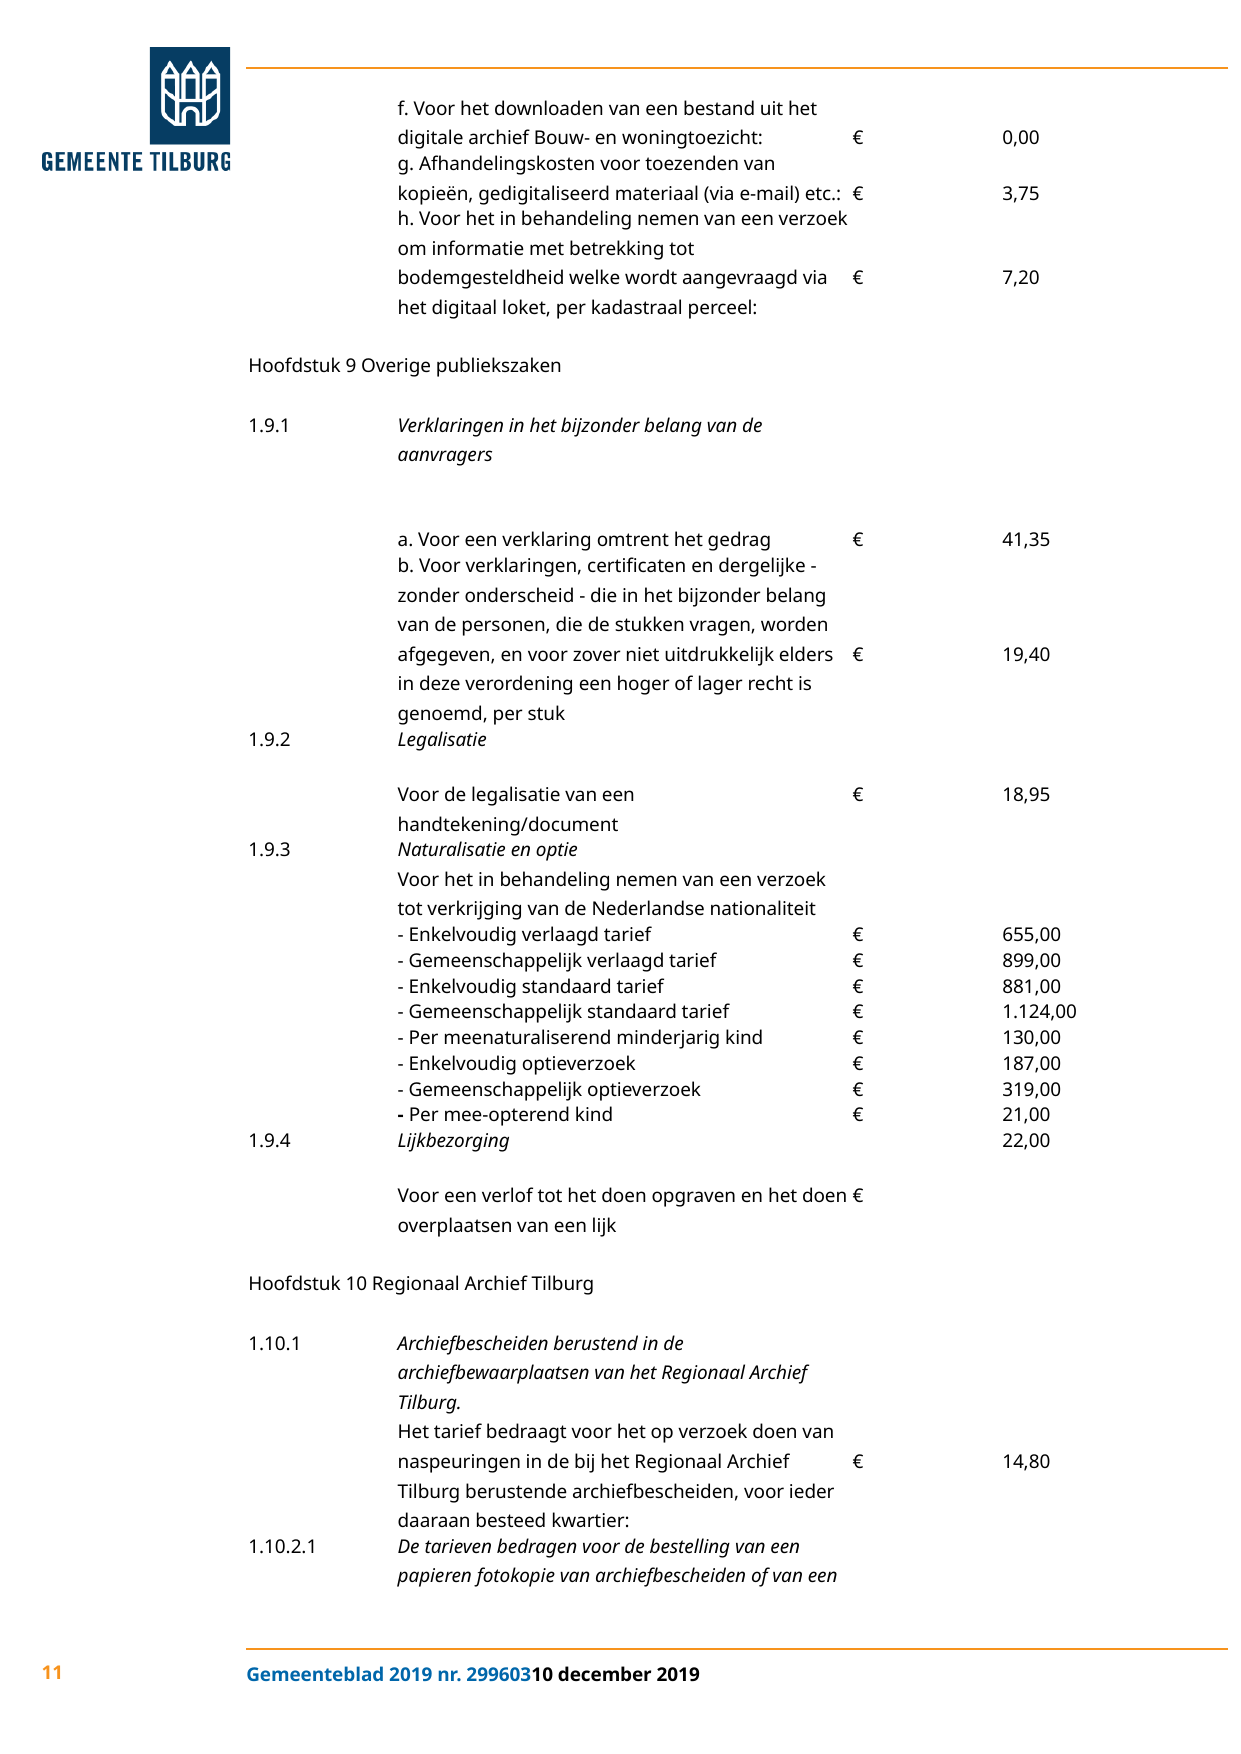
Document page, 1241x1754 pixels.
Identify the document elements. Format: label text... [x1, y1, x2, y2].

table_header 1.10.1 [248, 1330, 397, 1533]
table_cell € [853, 205, 1002, 320]
table_cell 319,00 [1002, 1076, 1152, 1101]
table_cell € [853, 973, 1002, 998]
table_cell [248, 150, 397, 205]
table_cell € [853, 552, 1002, 726]
table_cell € [853, 1050, 1002, 1076]
table_cell - Enkelvoudig verlaagd tarief [398, 921, 852, 947]
table_cell 3,75 [1002, 150, 1152, 205]
table_header [1002, 412, 1152, 526]
table_cell 19,40 [1002, 552, 1152, 726]
table_cell € [853, 1076, 1002, 1101]
table_cell [1002, 726, 1152, 781]
table_cell [248, 973, 397, 998]
table_cell 881,00 [1002, 973, 1152, 998]
picture [41, 47, 231, 172]
table_cell Voor de legalisatie van een handtekening/document [398, 781, 852, 836]
table_cell € [853, 999, 1002, 1024]
table_cell [248, 1101, 397, 1127]
table_cell - Per mee-opterend kind [398, 1101, 852, 1127]
table_cell € [853, 1183, 1002, 1238]
table_cell [248, 1076, 397, 1101]
table_cell 187,00 [1002, 1050, 1152, 1076]
table_header [853, 412, 1002, 526]
table_cell - Gemeenschappelijk standaard tarief [398, 999, 852, 1024]
table_cell € [853, 95, 1002, 150]
table_cell [248, 921, 397, 947]
table_cell 21,00 [1002, 1101, 1152, 1127]
table_cell 22,00 [1002, 1127, 1152, 1182]
table_cell 655,00 [1002, 921, 1152, 947]
table_cell 1.9.2 [248, 726, 397, 781]
table_cell [1002, 1183, 1152, 1238]
table_cell [853, 1533, 1002, 1588]
table_cell b. Voor verklaringen, certificaten en dergelijke - zonder onderscheid - die in het bijzonder belang van de personen, die de stukken vragen, worden afgegeven, en voor zover niet uitdrukkelijk elders in deze verordening een hoger of lager recht is genoemd, per stuk [398, 552, 852, 726]
table_header 1.9.1 [248, 412, 397, 526]
table_cell [248, 1050, 397, 1076]
table_header Verklaringen in het bijzonder belang van de aanvragers [398, 412, 852, 526]
table_cell [248, 95, 397, 150]
table_cell h. Voor het in behandeling nemen van een verzoek om informatie met betrekking tot bodemgesteldheid welke wordt aangevraagd via het digitaal loket, per kadastraal perceel: [398, 205, 852, 320]
table_cell € [853, 947, 1002, 973]
table_cell 130,00 [1002, 1024, 1152, 1050]
table_cell [853, 726, 1002, 781]
table_cell 899,00 [1002, 947, 1152, 973]
table_cell [248, 947, 397, 973]
table_cell 1.124,00 [1002, 999, 1152, 1024]
table_cell [248, 781, 397, 836]
table_cell [248, 552, 397, 726]
text Hoofdstuk 10 Regionaal Archief Tilburg [248, 1271, 1152, 1296]
table_cell a. Voor een verklaring omtrent het gedrag [398, 526, 852, 552]
table_cell 1.9.4 [248, 1127, 397, 1182]
table_cell Legalisatie [398, 726, 852, 781]
table_cell [853, 836, 1002, 921]
table_header Archiefbescheiden berustend in de archiefbewaarplaatsen van het Regionaal Archief Tilburg. Het tarief bedraagt voor het op verzoek doen van naspeuringen in de bij het Regionaal Archief Tilburg berustende archiefbescheiden, voor ieder daaraan besteed kwartier: [398, 1330, 852, 1533]
text Hoofdstuk 9 Overige publiekszaken [248, 353, 1152, 378]
table_cell 1.10.2.1 [248, 1533, 397, 1588]
table_cell Voor een verlof tot het doen opgraven en het doen overplaatsen van een lijk [398, 1183, 852, 1238]
table_cell € [853, 921, 1002, 947]
table_cell - Enkelvoudig standaard tarief [398, 973, 852, 998]
table_cell 18,95 [1002, 781, 1152, 836]
table_cell € [853, 781, 1002, 836]
table_cell [248, 1183, 397, 1238]
table_cell - Gemeenschappelijk verlaagd tarief [398, 947, 852, 973]
table_cell € [853, 1024, 1002, 1050]
table_cell [1002, 1533, 1152, 1588]
table_cell [248, 999, 397, 1024]
table_cell [1002, 836, 1152, 921]
table_cell € [853, 1101, 1002, 1127]
table_cell 7,20 [1002, 205, 1152, 320]
table_cell Lijkbezorging [398, 1127, 852, 1182]
table_cell [248, 526, 397, 552]
table_cell [248, 205, 397, 320]
table_cell - Per meenaturaliserend minderjarig kind [398, 1024, 852, 1050]
table_cell f. Voor het downloaden van een bestand uit het digitale archief Bouw- en woningtoezicht: [398, 95, 852, 150]
table_cell - Enkelvoudig optieverzoek [398, 1050, 852, 1076]
table_cell € [853, 526, 1002, 552]
table_cell [248, 1024, 397, 1050]
table_cell € [853, 150, 1002, 205]
table_header € [853, 1330, 1002, 1533]
table_cell g. Afhandelingskosten voor toezenden van kopieën, gedigitaliseerd materiaal (via e-mail) etc.: [398, 150, 852, 205]
table_cell - Gemeenschappelijk optieverzoek [398, 1076, 852, 1101]
table_cell 41,35 [1002, 526, 1152, 552]
table_header 14,80 [1002, 1330, 1152, 1533]
table_cell De tarieven bedragen voor de bestelling van een papieren fotokopie van archiefbescheiden of van een [398, 1533, 852, 1588]
table_cell Naturalisatie en optie Voor het in behandeling nemen van een verzoek tot verkrijging van de Nederlandse nationaliteit [398, 836, 852, 921]
table_cell 1.9.3 [248, 836, 397, 921]
table_cell 0,00 [1002, 95, 1152, 150]
table_cell [853, 1127, 1002, 1182]
